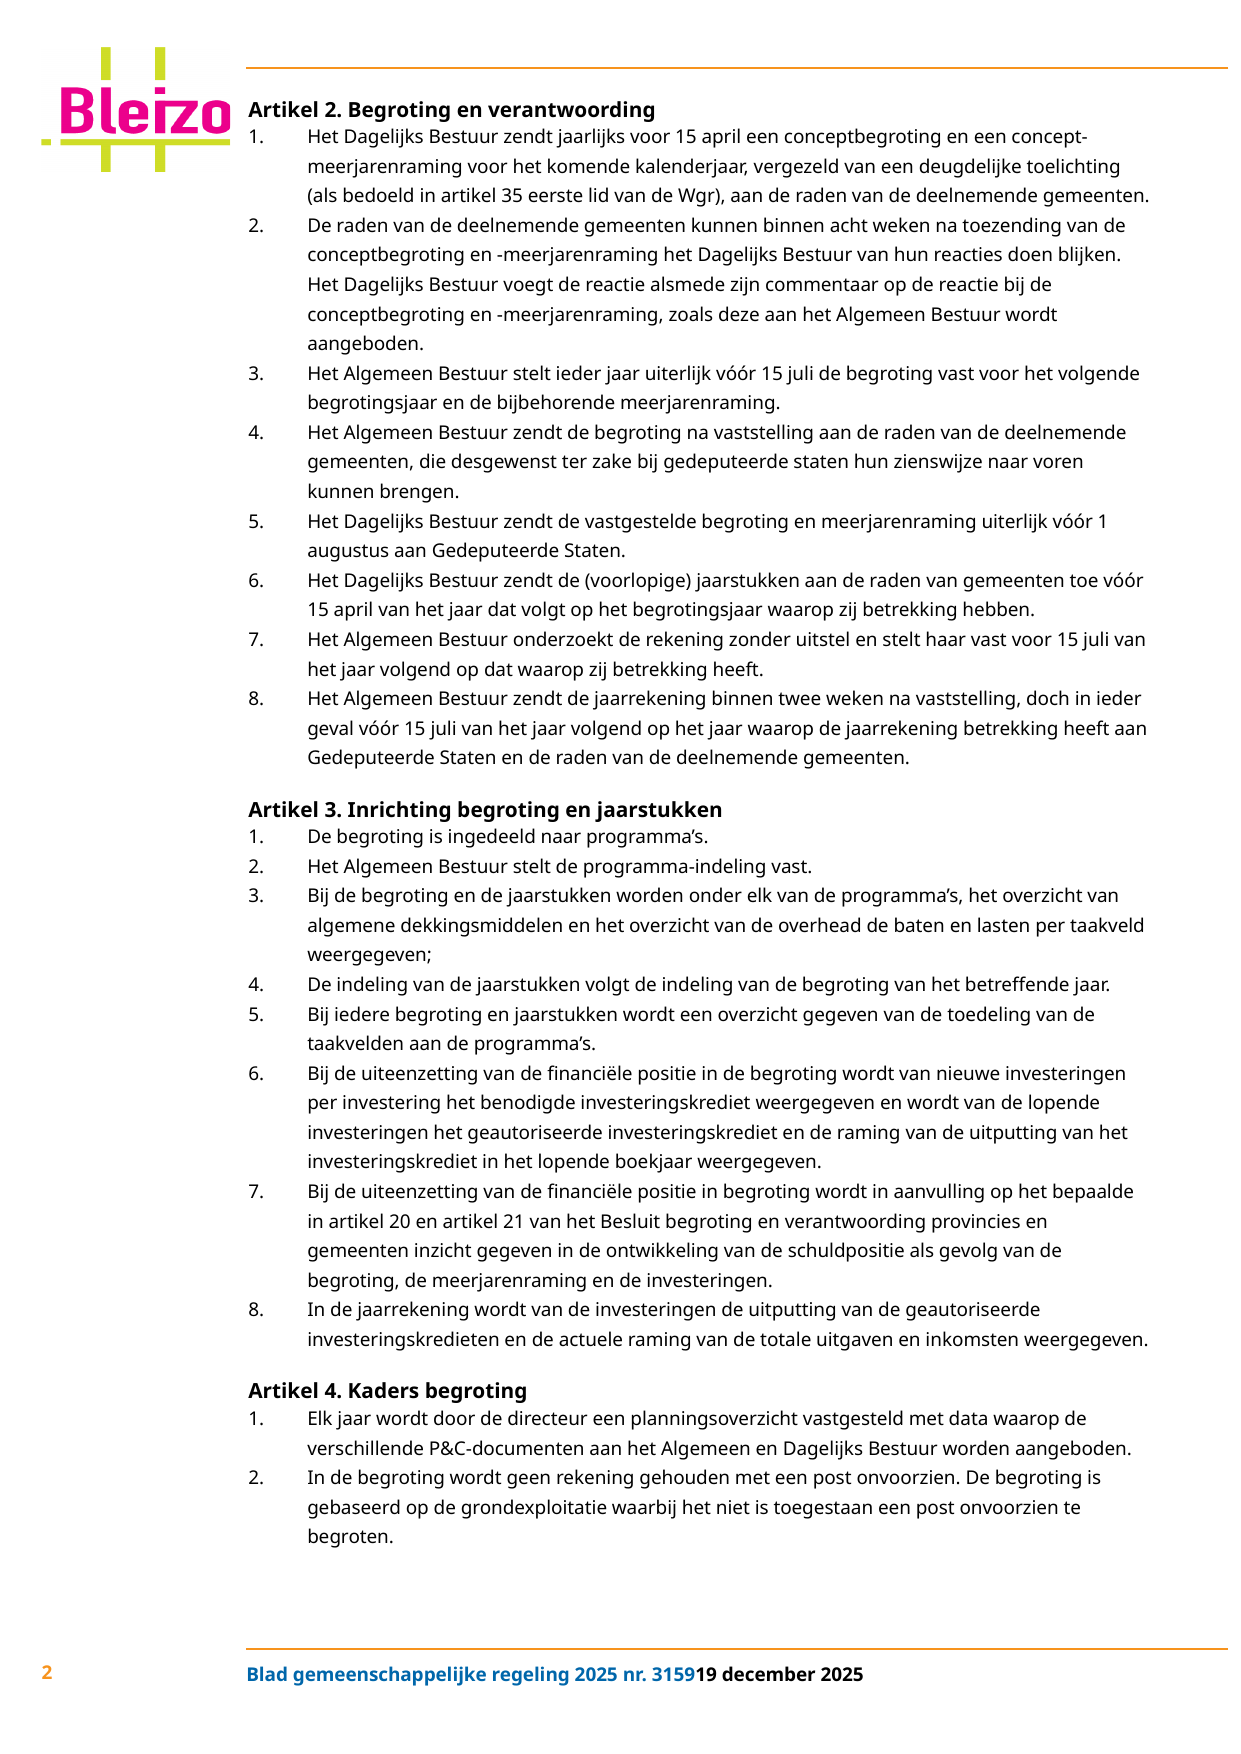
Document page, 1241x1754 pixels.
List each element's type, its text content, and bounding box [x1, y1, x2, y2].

list Het Algemeen Bestuur zendt de jaarrekening binnen twee weken na vaststelling, doch in ieder geval vóór 15 juli van het jaar volgend op het jaar waarop de jaarrekening betrekking heeft aan Gedeputeerde Staten en de raden van de deelnemende gemeenten. [248, 685, 1152, 770]
list De begroting is ingedeeld naar programma’s. [248, 823, 1152, 849]
list Het Algemeen Bestuur zendt de begroting na vaststelling aan de raden van de deelnemende gemeenten, die desgewenst ter zake bij gedeputeerde staten hun zienswijze naar voren kunnen brengen. [248, 419, 1152, 504]
picture [41, 47, 231, 172]
text Artikel 4. Kaders begroting [248, 1377, 1152, 1405]
list In de jaarrekening wordt van de investeringen de uitputting van de geautoriseerde investeringskredieten en de actuele raming van de totale uitgaven en inkomsten weergegeven. [248, 1297, 1152, 1352]
list Elk jaar wordt door de directeur een planningsoverzicht vastgesteld met data waarop de verschillende P&C-documenten aan het Algemeen en Dagelijks Bestuur worden aangeboden. [248, 1405, 1152, 1460]
list Het Dagelijks Bestuur zendt jaarlijks voor 15 april een conceptbegroting en een concept-meerjarenraming voor het komende kalenderjaar, vergezeld van een deugdelijke toelichting (als bedoeld in artikel 35 eerste lid van de Wgr), aan de raden van de deelnemende gemeenten. [248, 123, 1152, 208]
list Het Dagelijks Bestuur zendt de vastgestelde begroting en meerjarenraming uiterlijk vóór 1 augustus aan Gedeputeerde Staten. [248, 508, 1152, 563]
text Artikel 2. Begroting en verantwoording [248, 95, 1152, 123]
list Het Algemeen Bestuur onderzoekt de rekening zonder uitstel en stelt haar vast voor 15 juli van het jaar volgend op dat waarop zij betrekking heeft. [248, 626, 1152, 681]
list Bij de uiteenzetting van de financiële positie in begroting wordt in aanvulling op het bepaalde in artikel 20 en artikel 21 van het Besluit begroting en verantwoording provincies en gemeenten inzicht gegeven in de ontwikkeling van de schuldpositie als gevolg van de begroting, de meerjarenraming en de investeringen. [248, 1178, 1152, 1293]
list Bij iedere begroting en jaarstukken wordt een overzicht gegeven van de toedeling van de taakvelden aan de programma’s. [248, 1001, 1152, 1056]
text Artikel 3. Inrichting begroting en jaarstukken [248, 795, 1152, 823]
list Het Algemeen Bestuur stelt de programma-indeling vast. [248, 853, 1152, 879]
list De raden van de deelnemende gemeenten kunnen binnen acht weken na toezending van de conceptbegroting en -meerjarenraming het Dagelijks Bestuur van hun reacties doen blijken. Het Dagelijks Bestuur voegt de reactie alsmede zijn commentaar op de reactie bij de conceptbegroting en -meerjarenraming, zoals deze aan het Algemeen Bestuur wordt aangeboden. [248, 212, 1152, 356]
list Bij de begroting en de jaarstukken worden onder elk van de programma’s, het overzicht van algemene dekkingsmiddelen en het overzicht van de overhead de baten en lasten per taakveld weergegeven; [248, 882, 1152, 967]
list De indeling van de jaarstukken volgt de indeling van de begroting van het betreffende jaar. [248, 971, 1152, 997]
list Het Algemeen Bestuur stelt ieder jaar uiterlijk vóór 15 juli de begroting vast voor het volgende begrotingsjaar en de bijbehorende meerjarenraming. [248, 360, 1152, 415]
list Het Dagelijks Bestuur zendt de (voorlopige) jaarstukken aan de raden van gemeenten toe vóór 15 april van het jaar dat volgt op het begrotingsjaar waarop zij betrekking hebben. [248, 567, 1152, 622]
list In de begroting wordt geen rekening gehouden met een post onvoorzien. De begroting is gebaseerd op de grondexploitatie waarbij het niet is toegestaan een post onvoorzien te begroten. [248, 1464, 1152, 1549]
list Bij de uiteenzetting van de financiële positie in de begroting wordt van nieuwe investeringen per investering het benodigde investeringskrediet weergegeven en wordt van de lopende investeringen het geautoriseerde investeringskrediet en de raming van de uitputting van het investeringskrediet in het lopende boekjaar weergegeven. [248, 1060, 1152, 1174]
